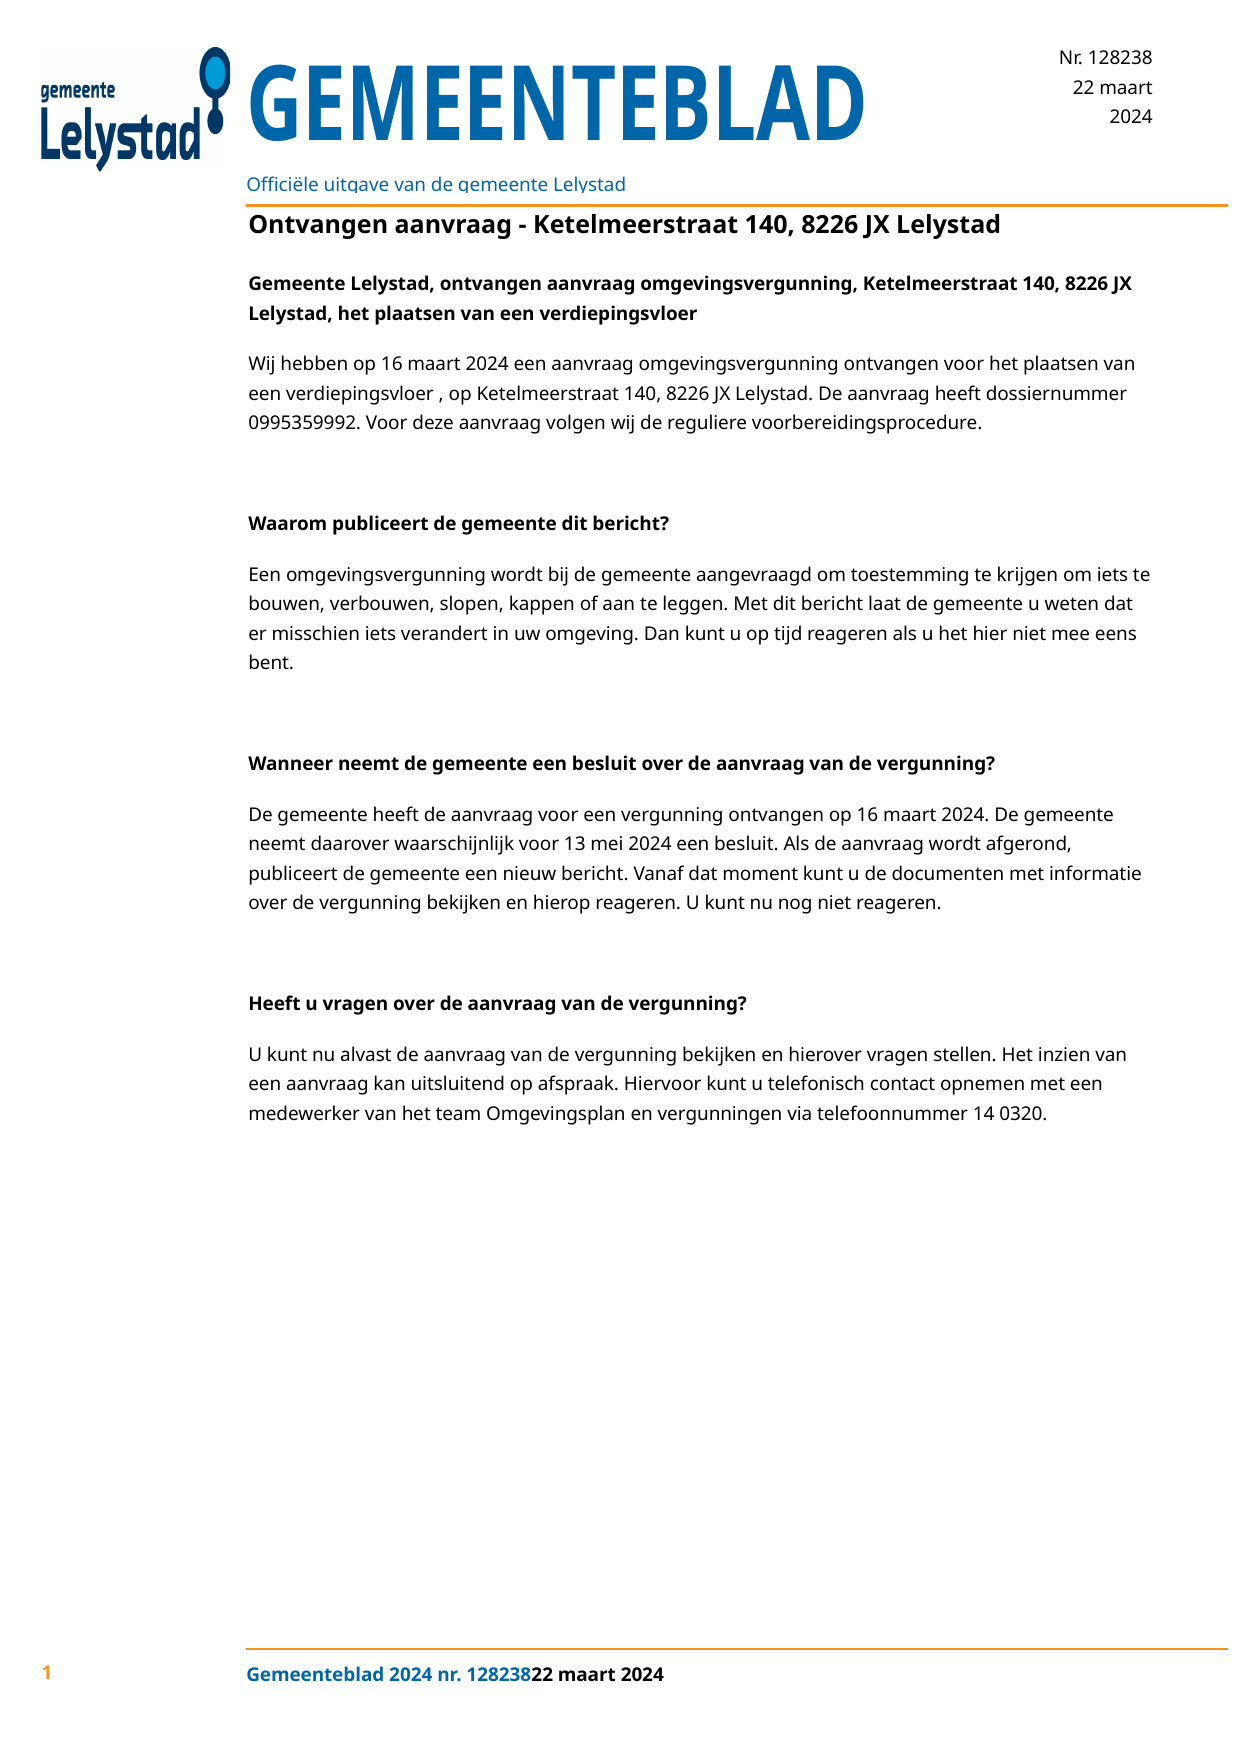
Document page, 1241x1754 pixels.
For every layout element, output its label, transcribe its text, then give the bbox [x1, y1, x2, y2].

text Een omgevingsvergunning wordt bij de gemeente aangevraagd om toestemming te krijgen om iets te bouwen, verbouwen, slopen, kappen of aan te leggen. Met dit bericht laat de gemeente u weten dat er misschien iets verandert in uw omgeving. Dan kunt u op tijd reageren als u het hier niet mee eens bent. [248, 561, 1152, 675]
text Wanneer neemt de gemeente een besluit over de aanvraag van de vergunning? [248, 750, 1152, 776]
text Gemeente Lelystad, ontvangen aanvraag omgevingsvergunning, Ketelmeerstraat 140, 8226 JX Lelystad, het plaatsen van een verdiepingsvloer [248, 270, 1152, 326]
text De gemeente heeft de aanvraag voor een vergunning ontvangen op 16 maart 2024. De gemeente neemt daarover waarschijnlijk voor 13 mei 2024 een besluit. Als de aanvraag wordt afgerond, publiceert de gemeente een nieuw bericht. Vanaf dat moment kunt u de documenten met informatie over de vergunning bekijken en hierop reageren. U kunt nu nog niet reageren. [248, 801, 1152, 915]
text Wij hebben op 16 maart 2024 een aanvraag omgevingsvergunning ontvangen voor het plaatsen van een verdiepingsvloer , op Ketelmeerstraat 140, 8226 JX Lelystad. De aanvraag heeft dossiernummer 0995359992. Voor deze aanvraag volgen wij de reguliere voorbereidingsprocedure. [248, 350, 1152, 435]
text Waarom publiceert de gemeente dit bericht? [248, 510, 1152, 536]
text Heeft u vragen over de aanvraag van de vergunning? [248, 990, 1152, 1016]
picture [41, 47, 231, 172]
text Ontvangen aanvraag - Ketelmeerstraat 140, 8226 JX Lelystad [248, 207, 1152, 241]
text U kunt nu alvast de aanvraag van de vergunning bekijken en hierover vragen stellen. Het inzien van een aanvraag kan uitsluitend op afspraak. Hiervoor kunt u telefonisch contact opnemen met een medewerker van het team Omgevingsplan en vergunningen via telefoonnummer 14 0320. [248, 1041, 1152, 1126]
